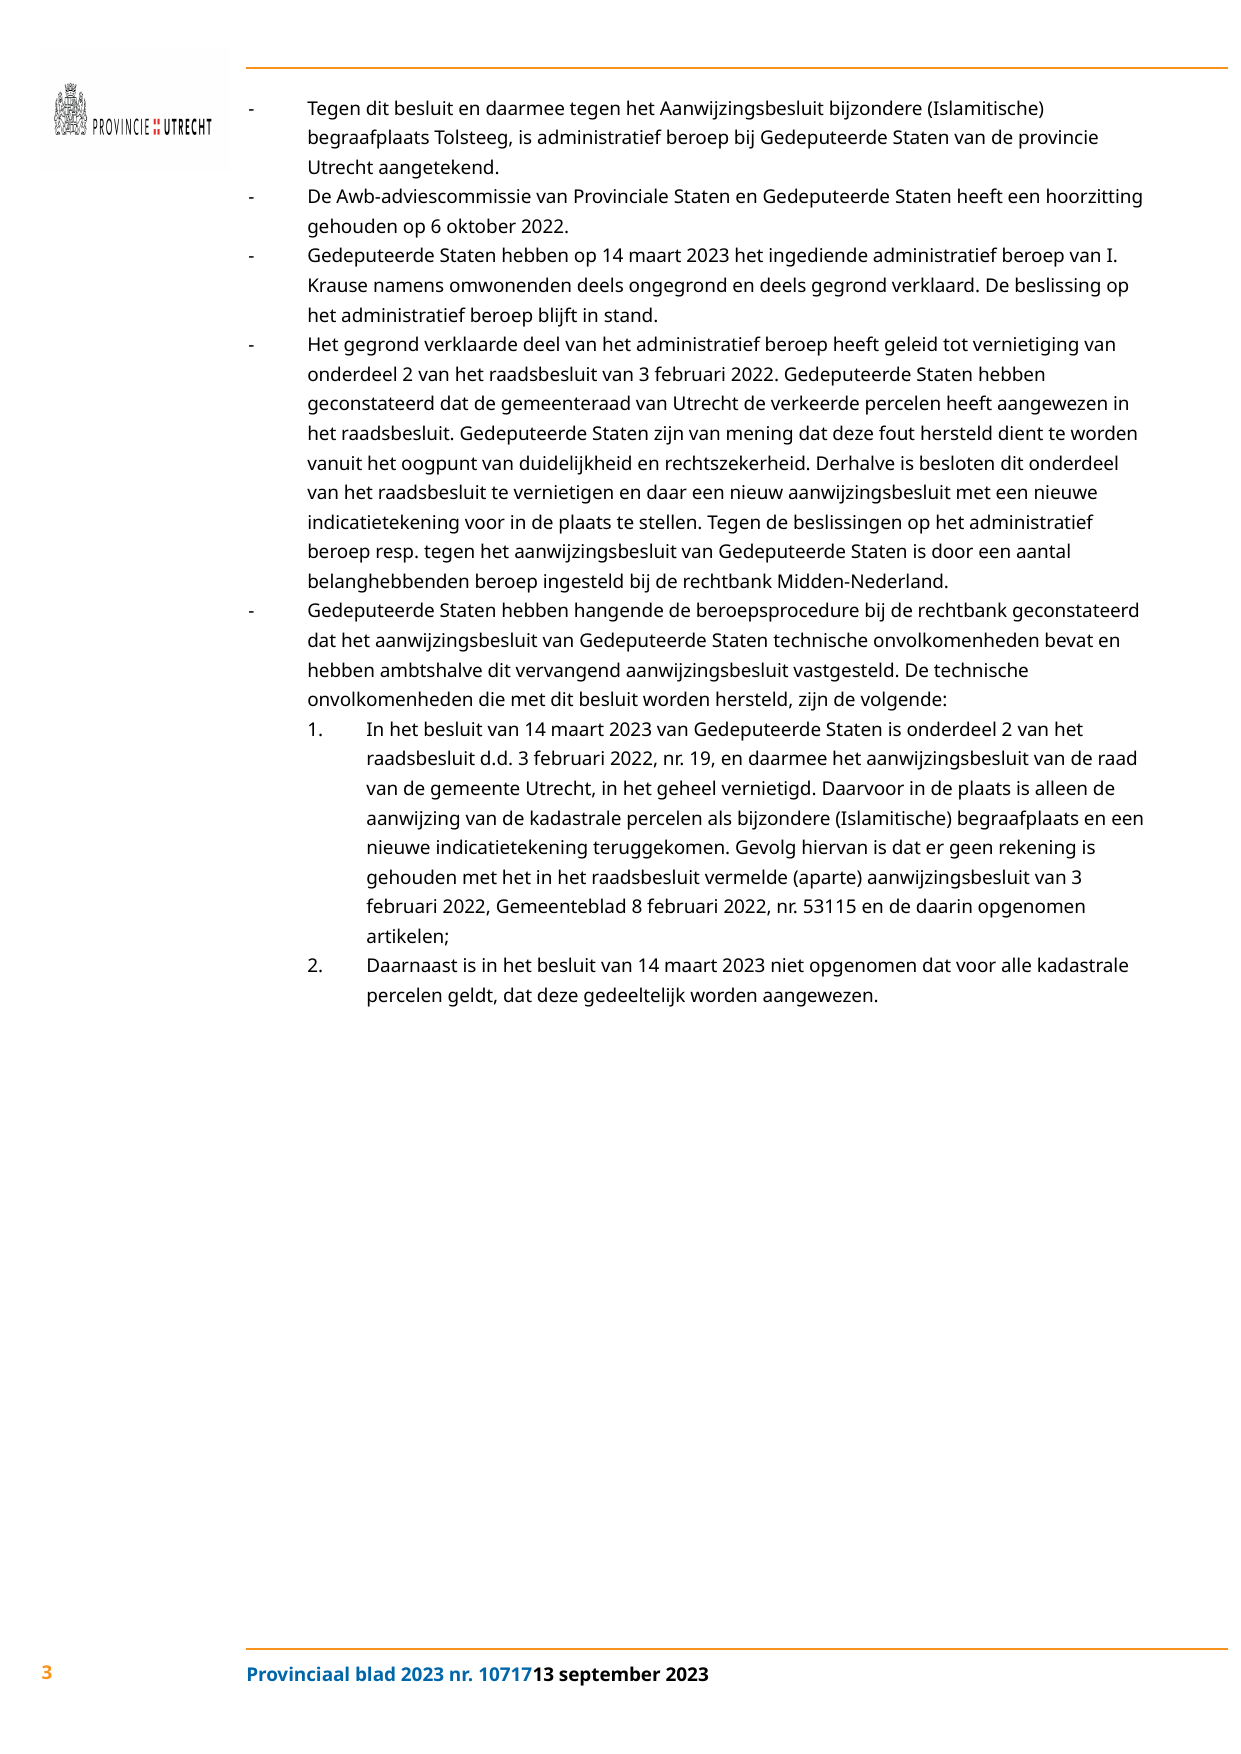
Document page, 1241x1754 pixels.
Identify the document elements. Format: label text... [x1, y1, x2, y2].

list Het gegrond verklaarde deel van het administratief beroep heeft geleid tot vernietiging van onderdeel 2 van het raadsbesluit van 3 februari 2022. Gedeputeerde Staten hebben geconstateerd dat de gemeenteraad van Utrecht de verkeerde percelen heeft aangewezen in het raadsbesluit. Gedeputeerde Staten zijn van mening dat deze fout hersteld dient te worden vanuit het oogpunt van duidelijkheid en rechtszekerheid. Derhalve is besloten dit onderdeel van het raadsbesluit te vernietigen en daar een nieuw aanwijzingsbesluit met een nieuwe indicatietekening voor in de plaats te stellen. Tegen de beslissingen op het administratief beroep resp. tegen het aanwijzingsbesluit van Gedeputeerde Staten is door een aantal belanghebbenden beroep ingesteld bij de rechtbank Midden-Nederland. [248, 331, 1152, 594]
list Tegen dit besluit en daarmee tegen het Aanwijzingsbesluit bijzondere (Islamitische) begraafplaats Tolsteeg, is administratief beroep bij Gedeputeerde Staten van de provincie Utrecht aangetekend. [248, 95, 1152, 180]
list Daarnaast is in het besluit van 14 maart 2023 niet opgenomen dat voor alle kadastrale percelen geldt, dat deze gedeeltelijk worden aangewezen. [307, 953, 1152, 1008]
list Gedeputeerde Staten hebben op 14 maart 2023 het ingediende administratief beroep van I. Krause namens omwonenden deels ongegrond en deels gegrond verklaard. De beslissing op het administratief beroep blijft in stand. [248, 243, 1152, 328]
list De Awb-adviescommissie van Provinciale Staten en Gedeputeerde Staten heeft een hoorzitting gehouden op 6 oktober 2022. [248, 183, 1152, 239]
list In het besluit van 14 maart 2023 van Gedeputeerde Staten is onderdeel 2 van het raadsbesluit d.d. 3 februari 2022, nr. 19, en daarmee het aanwijzingsbesluit van de raad van de gemeente Utrecht, in het geheel vernietigd. Daarvoor in de plaats is alleen de aanwijzing van de kadastrale percelen als bijzondere (Islamitische) begraafplaats en een nieuwe indicatietekening teruggekomen. Gevolg hiervan is dat er geen rekening is gehouden met het in het raadsbesluit vermelde (aparte) aanwijzingsbesluit van 3 februari 2022, Gemeenteblad 8 februari 2022, nr. 53115 en de daarin opgenomen artikelen; [307, 716, 1152, 949]
picture [41, 47, 231, 172]
list Gedeputeerde Staten hebben hangende de beroepsprocedure bij de rechtbank geconstateerd dat het aanwijzingsbesluit van Gedeputeerde Staten technische onvolkomenheden bevat en hebben ambtshalve dit vervangend aanwijzingsbesluit vastgesteld. De technische onvolkomenheden die met dit besluit worden hersteld, zijn de volgende: [248, 598, 1152, 712]
